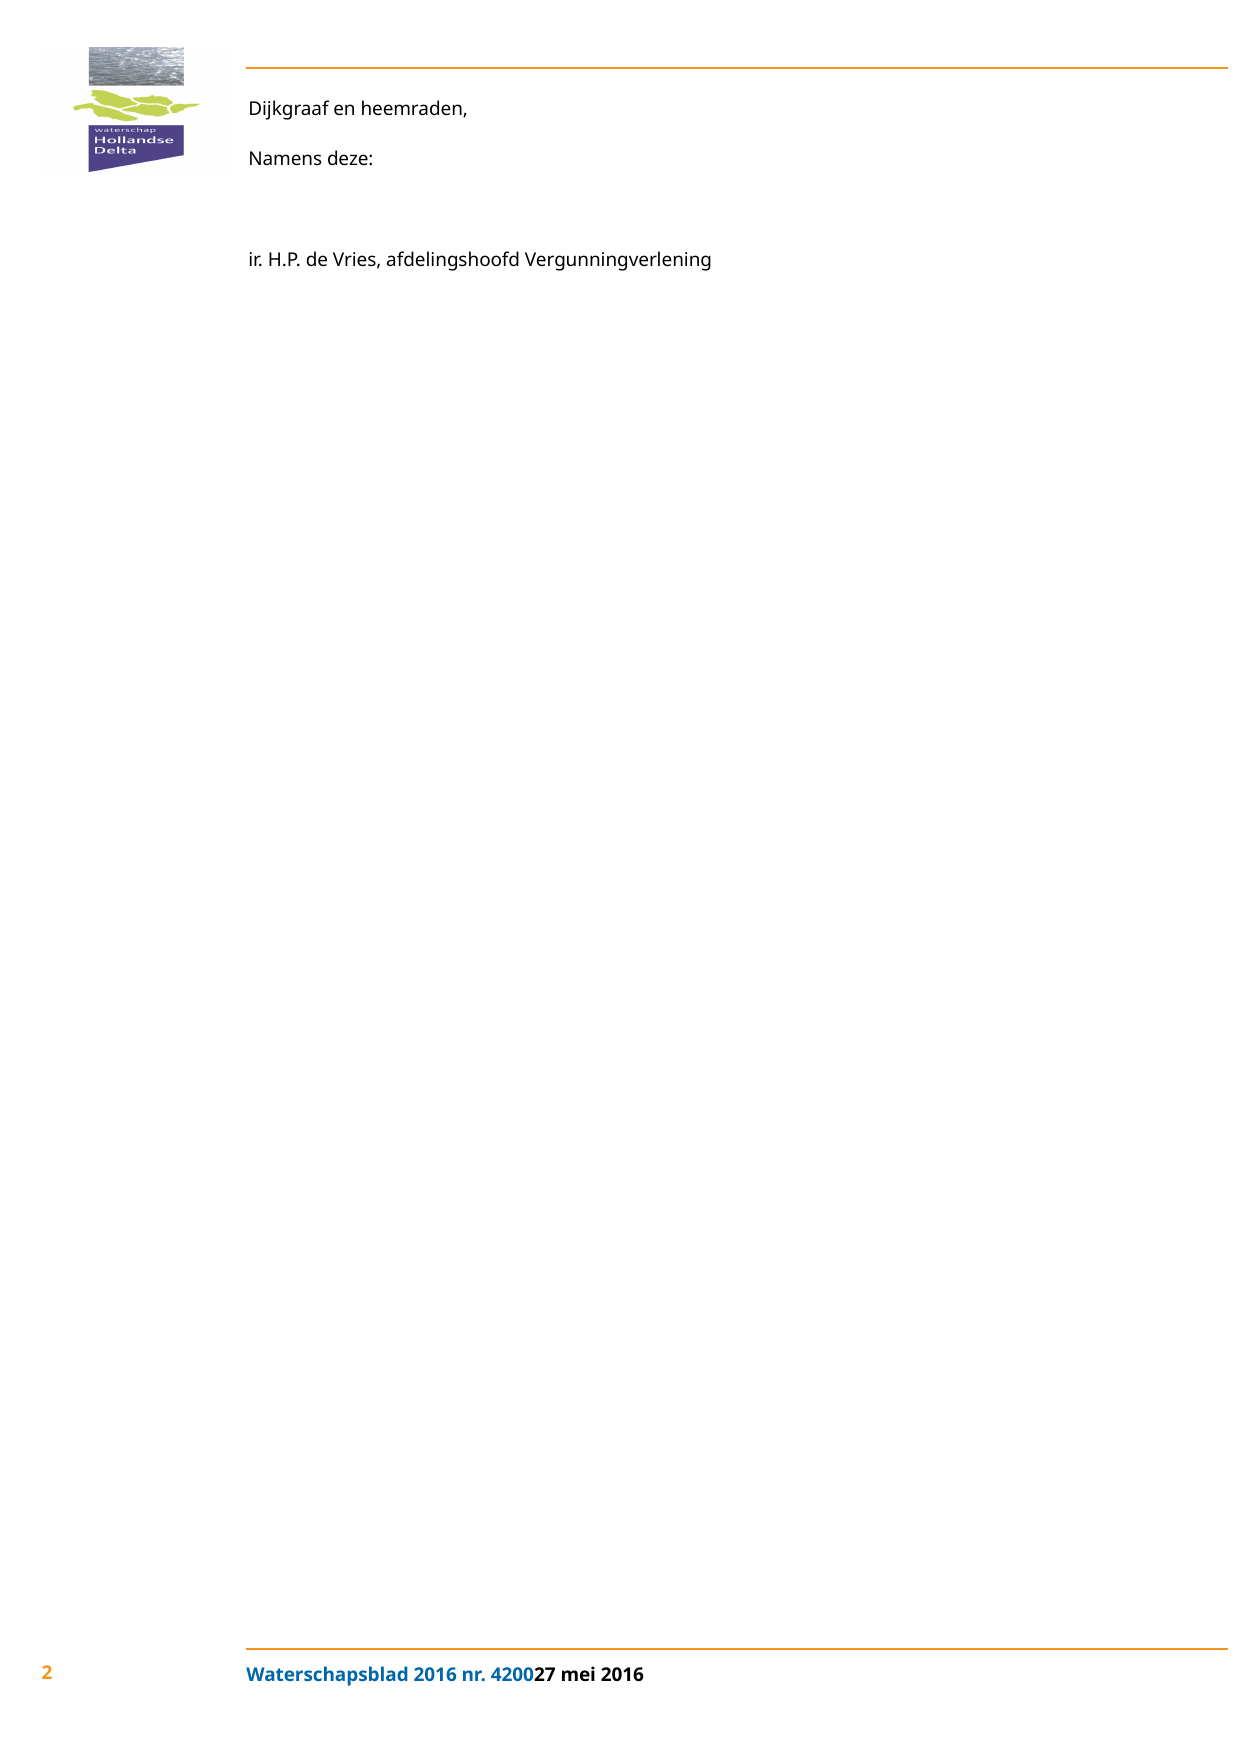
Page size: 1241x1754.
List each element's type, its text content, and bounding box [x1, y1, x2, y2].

picture [41, 47, 231, 172]
text Dijkgraaf en heemraden, [248, 95, 1152, 121]
text ir. H.P. de Vries, afdelingshoofd Vergunningverlening [248, 246, 1152, 272]
text Namens deze: [248, 145, 1152, 171]
